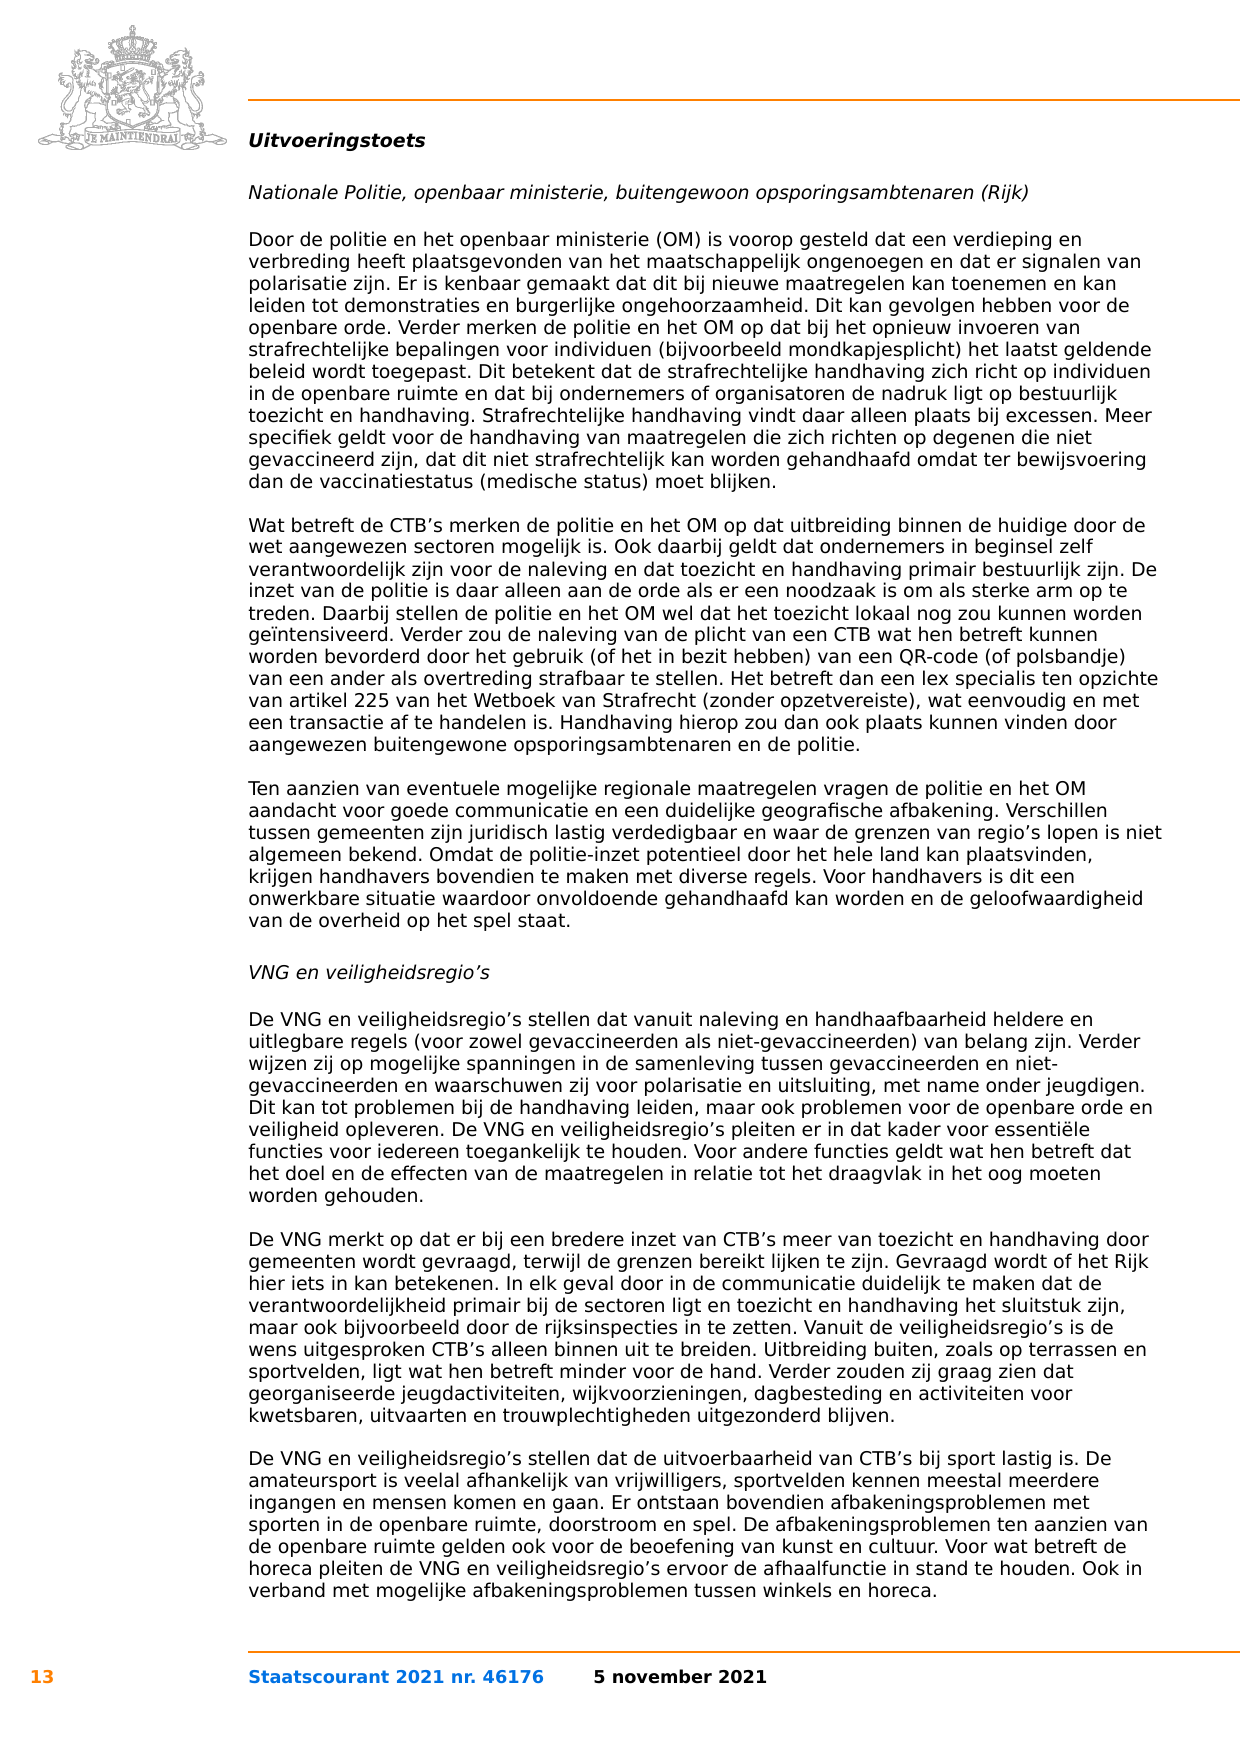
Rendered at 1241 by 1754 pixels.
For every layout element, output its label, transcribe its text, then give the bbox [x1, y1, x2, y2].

text Ten aanzien van eventuele mogelijke regionale maatregelen vragen de politie en het OM aandacht voor goede communicatie en een duidelijke geografische afbakening. Verschillen tussen gemeenten zijn juridisch lastig verdedigbaar en waar de grenzen van regio’s lopen is niet algemeen bekend. Omdat de politie-inzet potentieel door het hele land kan plaatsvinden, krijgen handhavers bovendien te maken met diverse regels. Voor handhavers is dit een onwerkbare situatie waardoor onvoldoende gehandhaafd kan worden en de geloofwaardigheid van de overheid op het spel staat. [248, 778, 1163, 932]
text De VNG en veiligheidsregio’s stellen dat de uitvoerbaarheid van CTB’s bij sport lastig is. De amateursport is veelal afhankelijk van vrijwilligers, sportvelden kennen meestal meerdere ingangen en mensen komen en gaan. Er ontstaan bovendien afbakeningsproblemen met sporten in de openbare ruimte, doorstroom en spel. De afbakeningsproblemen ten aanzien van de openbare ruimte gelden ook voor de beoefening van kunst en cultuur. Voor wat betreft de horeca pleiten de VNG en veiligheidsregio’s ervoor de afhaalfunctie in stand te houden. Ook in verband met mogelijke afbakeningsproblemen tussen winkels en horeca. [248, 1448, 1163, 1602]
text De VNG en veiligheidsregio’s stellen dat vanuit naleving en handhaafbaarheid heldere en uitlegbare regels (voor zowel gevaccineerden als niet-gevaccineerden) van belang zijn. Verder wijzen zij op mogelijke spanningen in de samenleving tussen gevaccineerden en niet-gevaccineerden en waarschuwen zij voor polarisatie en uitsluiting, met name onder jeugdigen. Dit kan tot problemen bij de handhaving leiden, maar ook problemen voor de openbare orde en veiligheid opleveren. De VNG en veiligheidsregio’s pleiten er in dat kader voor essentiële functies voor iedereen toegankelijk te houden. Voor andere functies geldt wat hen betreft dat het doel en de effecten van de maatregelen in relatie tot het draagvlak in het oog moeten worden gehouden. [248, 1009, 1163, 1207]
text Door de politie en het openbaar ministerie (OM) is voorop gesteld dat een verdieping en verbreding heeft plaatsgevonden van het maatschappelijk ongenoegen en dat er signalen van polarisatie zijn. Er is kenbaar gemaakt dat dit bij nieuwe maatregelen kan toenemen en kan leiden tot demonstraties en burgerlijke ongehoorzaamheid. Dit kan gevolgen hebben voor de openbare orde. Verder merken de politie en het OM op dat bij het opnieuw invoeren van strafrechtelijke bepalingen voor individuen (bijvoorbeeld mondkapjesplicht) het laatst geldende beleid wordt toegepast. Dit betekent dat de strafrechtelijke handhaving zich richt op individuen in de openbare ruimte en dat bij ondernemers of organisatoren de nadruk ligt op bestuurlijk toezicht en handhaving. Strafrechtelijke handhaving vindt daar alleen plaats bij excessen. Meer specifiek geldt voor de handhaving van maatregelen die zich richten op degenen die niet gevaccineerd zijn, dat dit niet strafrechtelijk kan worden gehandhaafd omdat ter bewijsvoering dan de vaccinatiestatus (medische status) moet blijken. [248, 229, 1163, 493]
subtitle VNG en veiligheidsregio’s [248, 962, 1163, 984]
text De VNG merkt op dat er bij een bredere inzet van CTB’s meer van toezicht en handhaving door gemeenten wordt gevraagd, terwijl de grenzen bereikt lijken te zijn. Gevraagd wordt of het Rijk hier iets in kan betekenen. In elk geval door in de communicatie duidelijk te maken dat de verantwoordelijkheid primair bij de sectoren ligt en toezicht en handhaving het sluitstuk zijn, maar ook bijvoorbeeld door de rijksinspecties in te zetten. Vanuit de veiligheidsregio’s is de wens uitgesproken CTB’s alleen binnen uit te breiden. Uitbreiding buiten, zoals op terrassen en sportvelden, ligt wat hen betreft minder voor de hand. Verder zouden zij graag zien dat georganiseerde jeugdactiviteiten, wijkvoorzieningen, dagbesteding en activiteiten voor kwetsbaren, uitvaarten en trouwplechtigheden uitgezonderd blijven. [248, 1229, 1163, 1426]
subtitle Uitvoeringstoets [248, 130, 1163, 152]
subtitle Nationale Politie, openbaar ministerie, buitengewoon opsporingsambtenaren (Rijk) [248, 182, 1163, 204]
picture [38, 25, 227, 150]
text Wat betreft de CTB’s merken de politie en het OM op dat uitbreiding binnen de huidige door de wet aangewezen sectoren mogelijk is. Ook daarbij geldt dat ondernemers in beginsel zelf verantwoordelijk zijn voor de naleving en dat toezicht en handhaving primair bestuurlijk zijn. De inzet van de politie is daar alleen aan de orde als er een noodzaak is om als sterke arm op te treden. Daarbij stellen de politie en het OM wel dat het toezicht lokaal nog zou kunnen worden geïntensiveerd. Verder zou de naleving van de plicht van een CTB wat hen betreft kunnen worden bevorderd door het gebruik (of het in bezit hebben) van een QR-code (of polsbandje) van een ander als overtreding strafbaar te stellen. Het betreft dan een lex specialis ten opzichte van artikel 225 van het Wetboek van Strafrecht (zonder opzetvereiste), wat eenvoudig en met een transactie af te handelen is. Handhaving hierop zou dan ook plaats kunnen vinden door aangewezen buitengewone opsporingsambtenaren en de politie. [248, 514, 1163, 756]
